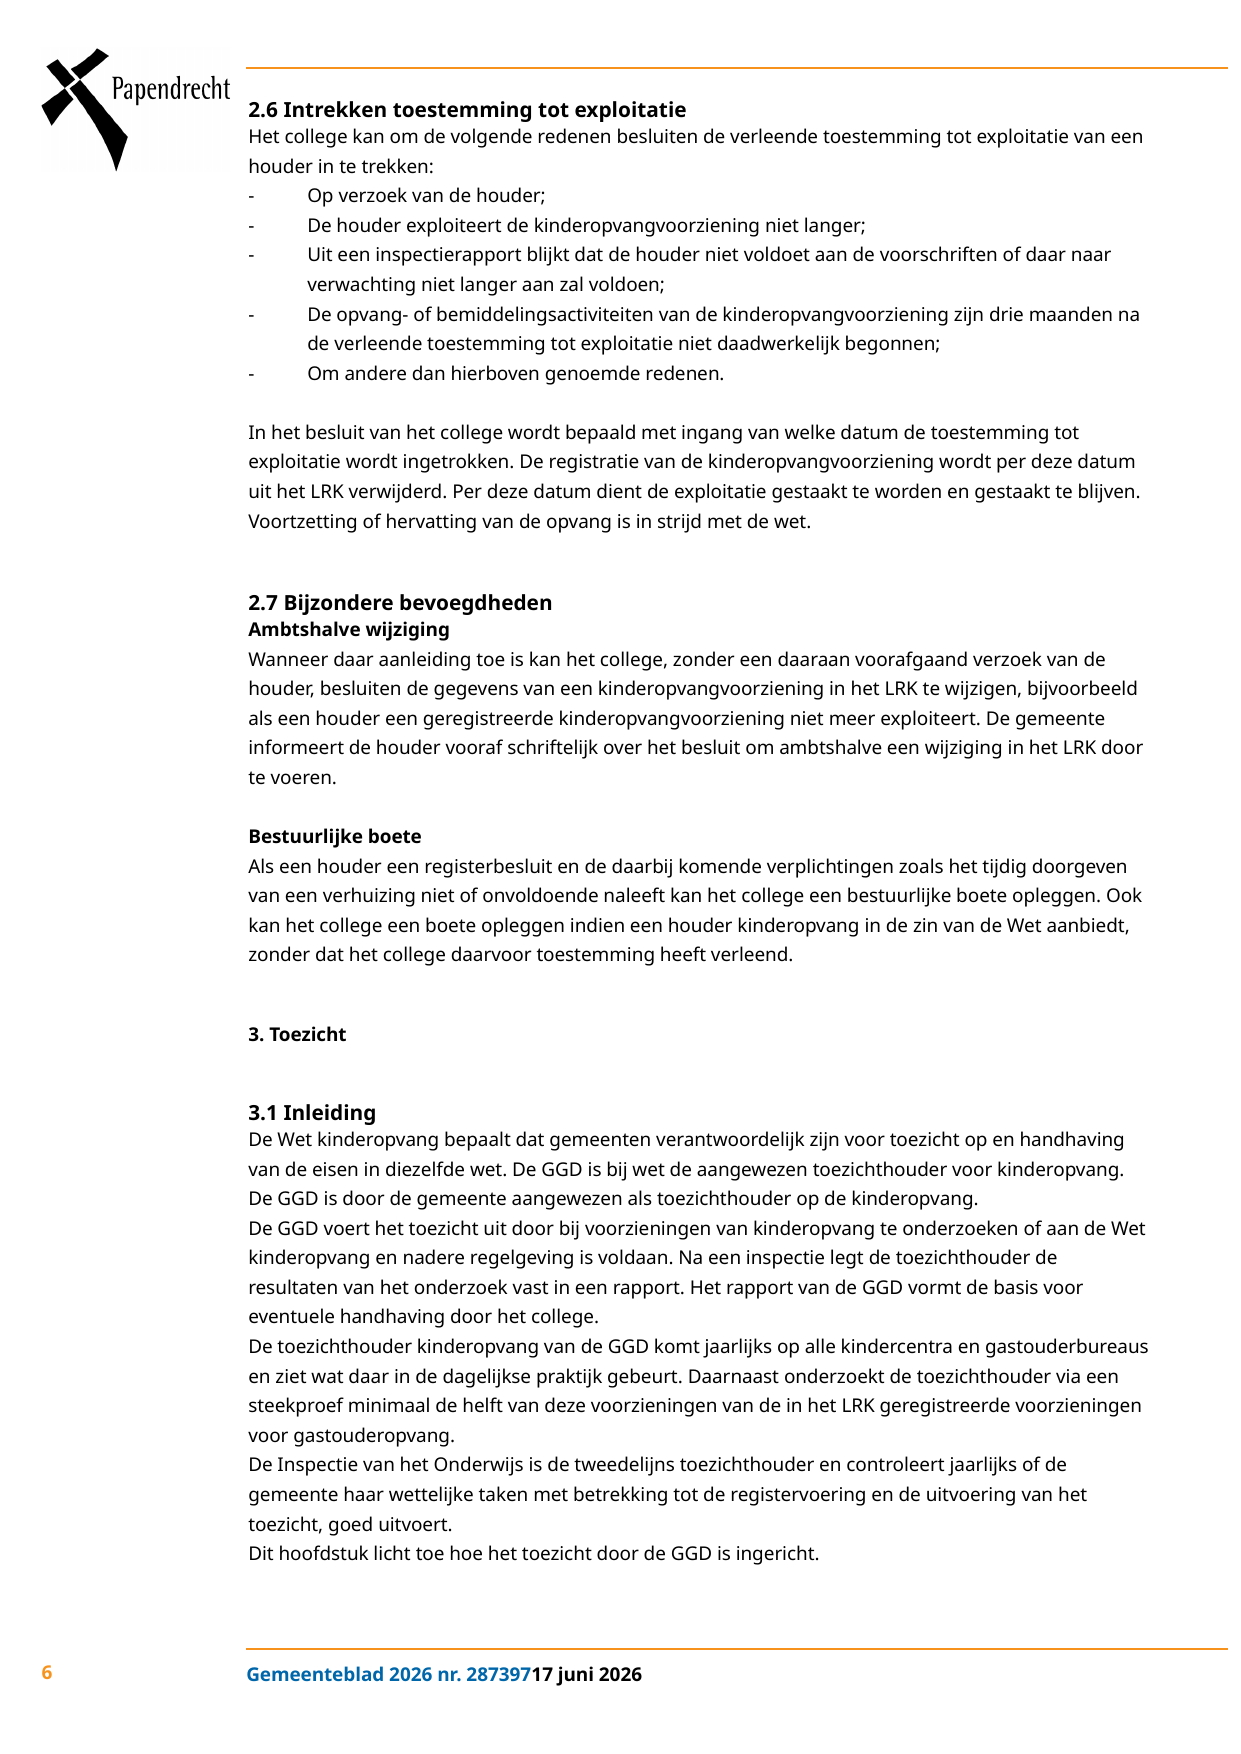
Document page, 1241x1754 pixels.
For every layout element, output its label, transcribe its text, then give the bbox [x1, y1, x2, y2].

text 3. Toezicht [248, 1022, 1152, 1047]
text De Wet kinderopvang bepaalt dat gemeenten verantwoordelijk zijn voor toezicht op en handhaving van de eisen in diezelfde wet. De GGD is bij wet de aangewezen toezichthouder voor kinderopvang. De GGD is door de gemeente aangewezen als toezichthouder op de kinderopvang. [248, 1126, 1152, 1211]
text 3.1 Inleiding [248, 1098, 1152, 1126]
text Dit hoofdstuk licht toe hoe het toezicht door de GGD is ingericht. [248, 1540, 1152, 1566]
text De Inspectie van het Onderwijs is de tweedelijns toezichthouder en controleert jaarlijks of de gemeente haar wettelijke taken met betrekking tot de registervoering en de uitvoering van het toezicht, goed uitvoert. [248, 1452, 1152, 1537]
list Op verzoek van de houder; [248, 182, 1152, 208]
text De toezichthouder kinderopvang van de GGD komt jaarlijks op alle kindercentra en gastouderbureaus en ziet wat daar in de dagelijkse praktijk gebeurt. Daarnaast onderzoekt de toezichthouder via een steekproef minimaal de helft van deze voorzieningen van de in het LRK geregistreerde voorzieningen voor gastouderopvang. [248, 1333, 1152, 1448]
list De houder exploiteert de kinderopvangvoorziening niet langer; [248, 212, 1152, 238]
text 2.6 Intrekken toestemming tot exploitatie [248, 95, 1152, 123]
text In het besluit van het college wordt bepaald met ingang van welke datum de toestemming tot exploitatie wordt ingetrokken. De registratie van de kinderopvangvoorziening wordt per deze datum uit het LRK verwijderd. Per deze datum dient de exploitatie gestaakt te worden en gestaakt te blijven. Voortzetting of hervatting van de opvang is in strijd met de wet. [248, 419, 1152, 533]
text Als een houder een registerbesluit en de daarbij komende verplichtingen zoals het tijdig doorgeven van een verhuizing niet of onvoldoende naleeft kan het college een bestuurlijke boete opleggen. Ook kan het college een boete opleggen indien een houder kinderopvang in de zin van de Wet aanbiedt, zonder dat het college daarvoor toestemming heeft verleend. [248, 853, 1152, 967]
text Ambtshalve wijziging [248, 616, 1152, 642]
text Bestuurlijke boete [248, 823, 1152, 849]
text Het college kan om de volgende redenen besluiten de verleende toestemming tot exploitatie van een houder in te trekken: [248, 123, 1152, 178]
text Wanneer daar aanleiding toe is kan het college, zonder een daaraan voorafgaand verzoek van de houder, besluiten de gegevens van een kinderopvangvoorziening in het LRK te wijzigen, bijvoorbeeld als een houder een geregistreerde kinderopvangvoorziening niet meer exploiteert. De gemeente informeert de houder vooraf schriftelijk over het besluit om ambtshalve een wijziging in het LRK door te voeren. [248, 646, 1152, 790]
text 2.7 Bijzondere bevoegdheden [248, 588, 1152, 616]
list Uit een inspectierapport blijkt dat de houder niet voldoet aan de voorschriften of daar naar verwachting niet langer aan zal voldoen; [248, 242, 1152, 297]
list Om andere dan hierboven genoemde redenen. [248, 360, 1152, 386]
list De opvang- of bemiddelingsactiviteiten van de kinderopvangvoorziening zijn drie maanden na de verleende toestemming tot exploitatie niet daadwerkelijk begonnen; [248, 301, 1152, 356]
picture [41, 47, 231, 172]
text De GGD voert het toezicht uit door bij voorzieningen van kinderopvang te onderzoeken of aan de Wet kinderopvang en nadere regelgeving is voldaan. Na een inspectie legt de toezichthouder de resultaten van het onderzoek vast in een rapport. Het rapport van de GGD vormt de basis voor eventuele handhaving door het college. [248, 1215, 1152, 1329]
